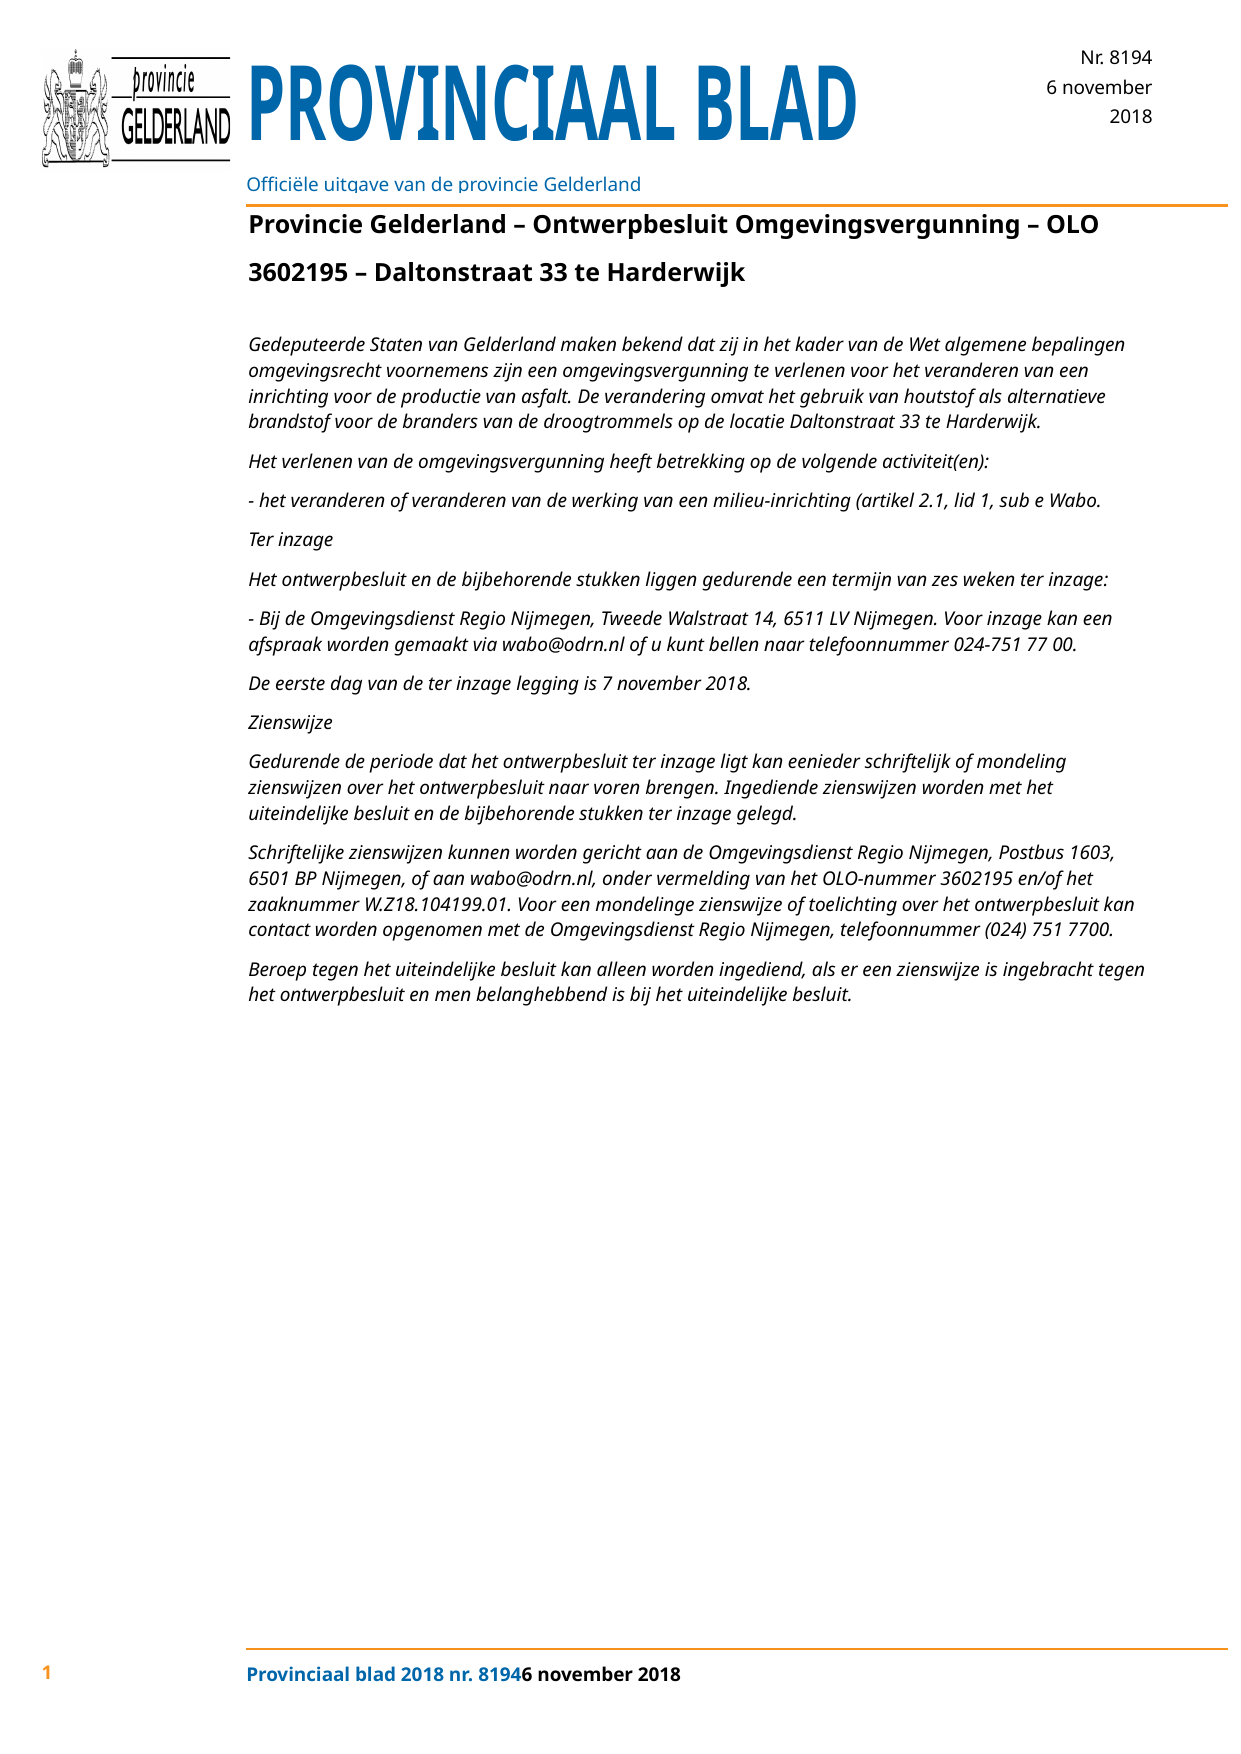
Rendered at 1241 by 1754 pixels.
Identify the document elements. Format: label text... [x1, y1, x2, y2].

text Beroep tegen het uiteindelijke besluit kan alleen worden ingediend, als er een zienswijze is ingebracht tegen het ontwerpbesluit en men belanghebbend is bij het uiteindelijke besluit. [248, 956, 1152, 1007]
text Zienswijze [248, 709, 1152, 735]
text Gedurende de periode dat het ontwerpbesluit ter inzage ligt kan eenieder schriftelijk of mondeling zienswijzen over het ontwerpbesluit naar voren brengen. Ingediende zienswijzen worden met het uiteindelijke besluit en de bijbehorende stukken ter inzage gelegd. [248, 748, 1152, 826]
picture [41, 47, 231, 172]
text Schriftelijke zienswijzen kunnen worden gericht aan de Omgevingsdienst Regio Nijmegen, Postbus 1603, 6501 BP Nijmegen, of aan wabo@odrn.nl, onder vermelding van het OLO-nummer 3602195 en/of het zaaknummer W.Z18.104199.01. Voor een mondelinge zienswijze of toelichting over het ontwerpbesluit kan contact worden opgenomen met de Omgevingsdienst Regio Nijmegen, telefoonnummer (024) 751 7700. [248, 839, 1152, 942]
text De eerste dag van de ter inzage legging is 7 november 2018. [248, 670, 1152, 696]
text - Bij de Omgevingsdienst Regio Nijmegen, Tweede Walstraat 14, 6511 LV Nijmegen. Voor inzage kan een afspraak worden gemaakt via wabo@odrn.nl of u kunt bellen naar telefoonnummer 024-751 77 00. [248, 605, 1152, 656]
text Gedeputeerde Staten van Gelderland maken bekend dat zij in het kader van de Wet algemene bepalingen omgevingsrecht voornemens zijn een omgevingsvergunning te verlenen voor het veranderen van een inrichting voor de productie van asfalt. De verandering omvat het gebruik van houtstof als alternatieve brandstof voor de branders van de droogtrommels op de locatie Daltonstraat 33 te Harderwijk. [248, 331, 1152, 434]
text Het verlenen van de omgevingsvergunning heeft betrekking op de volgende activiteit(en): [248, 448, 1152, 474]
text Het ontwerpbesluit en de bijbehorende stukken liggen gedurende een termijn van zes weken ter inzage: [248, 566, 1152, 591]
text - het veranderen of veranderen van de werking van een milieu-inrichting (artikel 2.1, lid 1, sub e Wabo. [248, 487, 1152, 513]
text Ter inzage [248, 526, 1152, 552]
text Provincie Gelderland – Ontwerpbesluit Omgevingsvergunning – OLO 3602195 – Daltonstraat 33 te Harderwijk [248, 207, 1152, 288]
